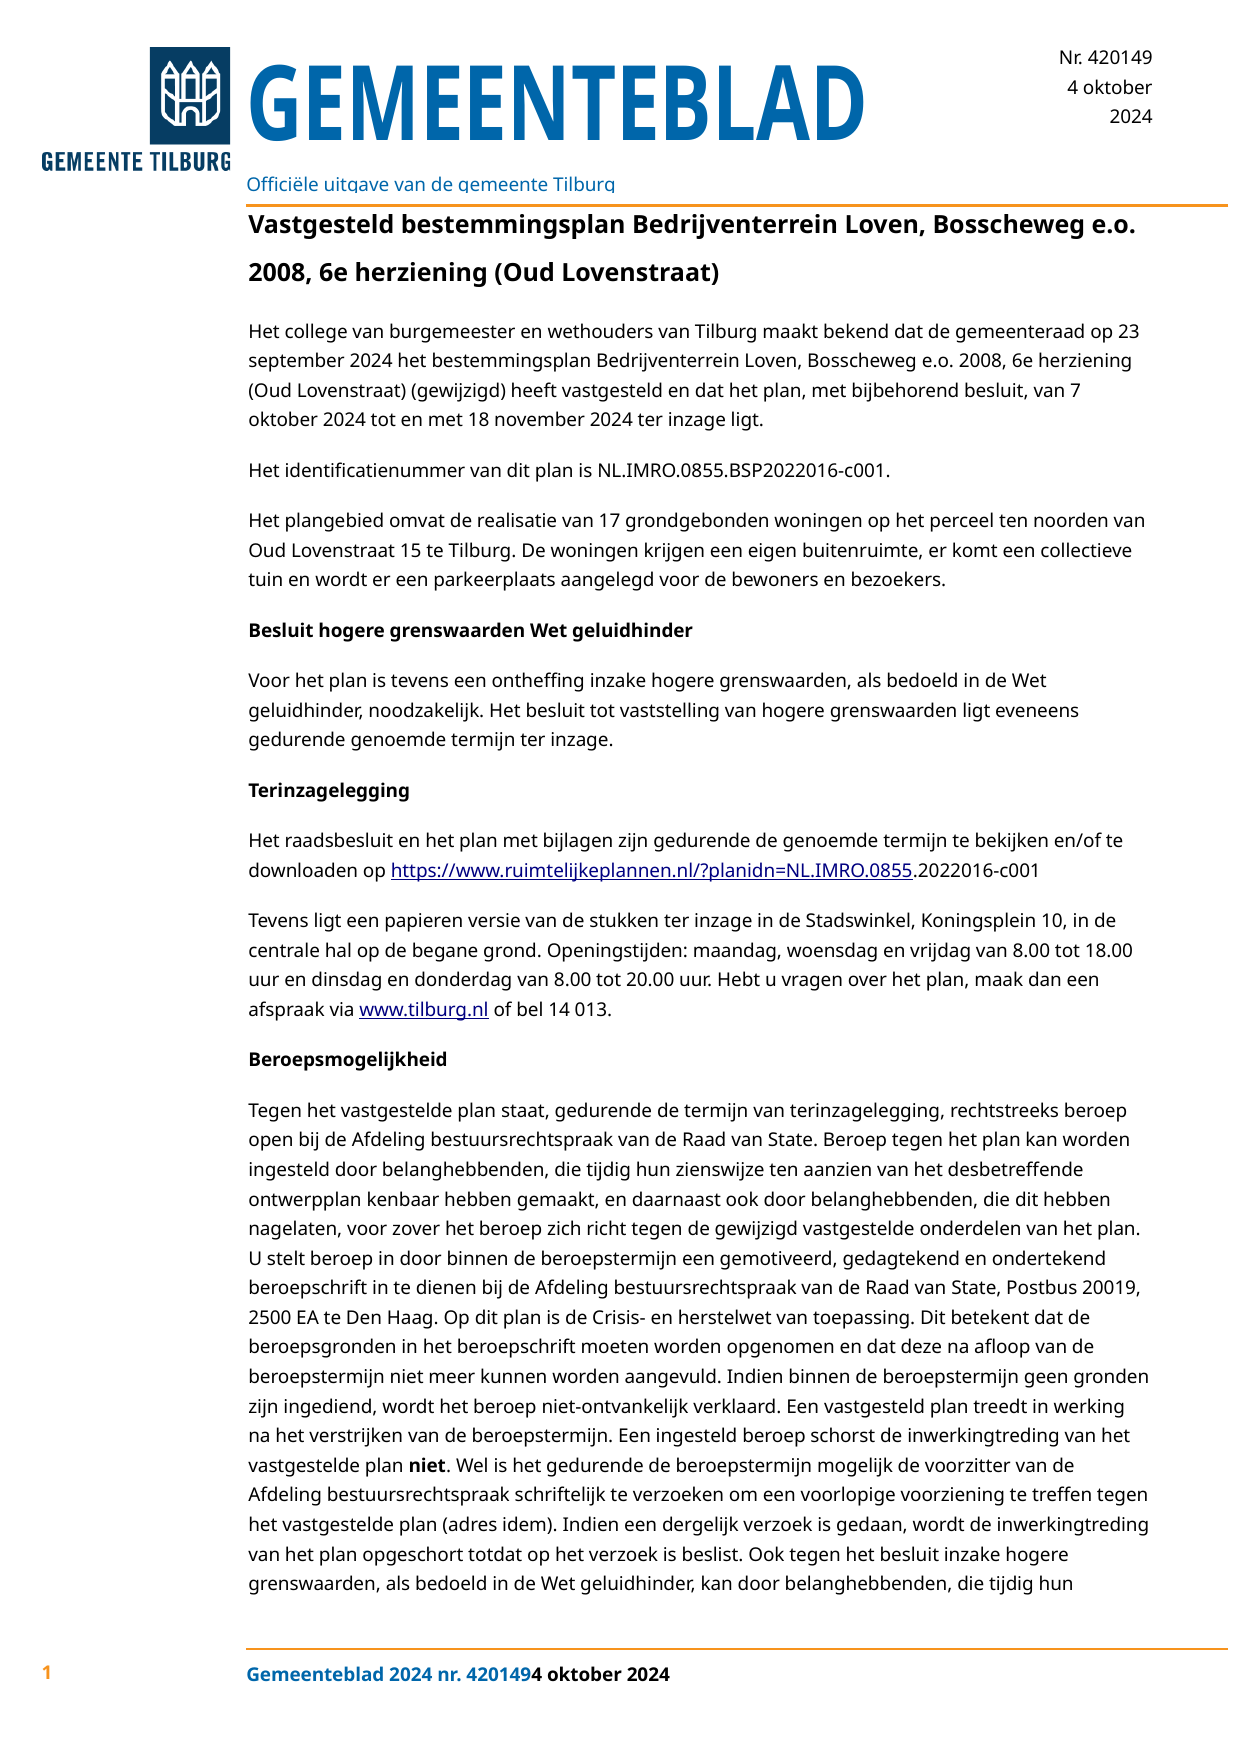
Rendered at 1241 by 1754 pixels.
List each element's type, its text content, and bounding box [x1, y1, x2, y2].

text Het raadsbesluit en het plan met bijlagen zijn gedurende de genoemde termijn te bekijken en/of te downloaden op https://www.ruimtelijkeplannen.nl/?planidn=NL.IMRO.0855.2022016-c001 [248, 827, 1152, 883]
text Tevens ligt een papieren versie van de stukken ter inzage in de Stadswinkel, Koningsplein 10, in de centrale hal op de begane grond. Openingstijden: maandag, woensdag en vrijdag van 8.00 tot 18.00 uur en dinsdag en donderdag van 8.00 tot 20.00 uur. Hebt u vragen over het plan, maak dan een afspraak via www.tilburg.nl of bel 14 013. [248, 907, 1152, 1022]
picture [41, 47, 231, 172]
text Het plangebied omvat de realisatie van 17 grondgebonden woningen op het perceel ten noorden van Oud Lovenstraat 15 te Tilburg. De woningen krijgen een eigen buitenruimte, er komt een collectieve tuin en wordt er een parkeerplaats aangelegd voor de bewoners en bezoekers. [248, 507, 1152, 592]
text Beroepsmogelijkheid [248, 1047, 1152, 1072]
text Terinzagelegging [248, 777, 1152, 803]
text Vastgesteld bestemmingsplan Bedrijventerrein Loven, Bosscheweg e.o. 2008, 6e herziening (Oud Lovenstraat) [248, 207, 1152, 288]
text Besluit hogere grenswaarden Wet geluidhinder [248, 617, 1152, 643]
text Voor het plan is tevens een ontheffing inzake hogere grenswaarden, als bedoeld in de Wet geluidhinder, noodzakelijk. Het besluit tot vaststelling van hogere grenswaarden ligt eveneens gedurende genoemde termijn ter inzage. [248, 667, 1152, 752]
text Tegen het vastgestelde plan staat, gedurende de termijn van terinzagelegging, rechtstreeks beroep open bij de Afdeling bestuursrechtspraak van de Raad van State. Beroep tegen het plan kan worden ingesteld door belanghebbenden, die tijdig hun zienswijze ten aanzien van het desbetreffende ontwerpplan kenbaar hebben gemaakt, en daarnaast ook door belanghebbenden, die dit hebben nagelaten, voor zover het beroep zich richt tegen de gewijzigd vastgestelde onderdelen van het plan. U stelt beroep in door binnen de beroepstermijn een gemotiveerd, gedagtekend en ondertekend beroepschrift in te dienen bij de Afdeling bestuursrechtspraak van de Raad van State, Postbus 20019, 2500 EA te Den Haag. Op dit plan is de Crisis- en herstelwet van toepassing. Dit betekent dat de beroepsgronden in het beroepschrift moeten worden opgenomen en dat deze na afloop van de beroepstermijn niet meer kunnen worden aangevuld. Indien binnen de beroepstermijn geen gronden zijn ingediend, wordt het beroep niet-ontvankelijk verklaard. Een vastgesteld plan treedt in werking na het verstrijken van de beroepstermijn. Een ingesteld beroep schorst de inwerkingtreding van het vastgestelde plan niet. Wel is het gedurende de beroepstermijn mogelijk de voorzitter van de Afdeling bestuursrechtspraak schriftelijk te verzoeken om een voorlopige voorziening te treffen tegen het vastgestelde plan (adres idem). Indien een dergelijk verzoek is gedaan, wordt de inwerkingtreding van het plan opgeschort totdat op het verzoek is beslist. Ook tegen het besluit inzake hogere grenswaarden, als bedoeld in de Wet geluidhinder, kan door belanghebbenden, die tijdig hun [248, 1097, 1152, 1596]
text Het college van burgemeester en wethouders van Tilburg maakt bekend dat de gemeenteraad op 23 september 2024 het bestemmingsplan Bedrijventerrein Loven, Bosscheweg e.o. 2008, 6e herziening (Oud Lovenstraat) (gewijzigd) heeft vastgesteld en dat het plan, met bijbehorend besluit, van 7 oktober 2024 tot en met 18 november 2024 ter inzage ligt. [248, 318, 1152, 432]
text Het identificatienummer van dit plan is NL.IMRO.0855.BSP2022016-c001. [248, 457, 1152, 483]
